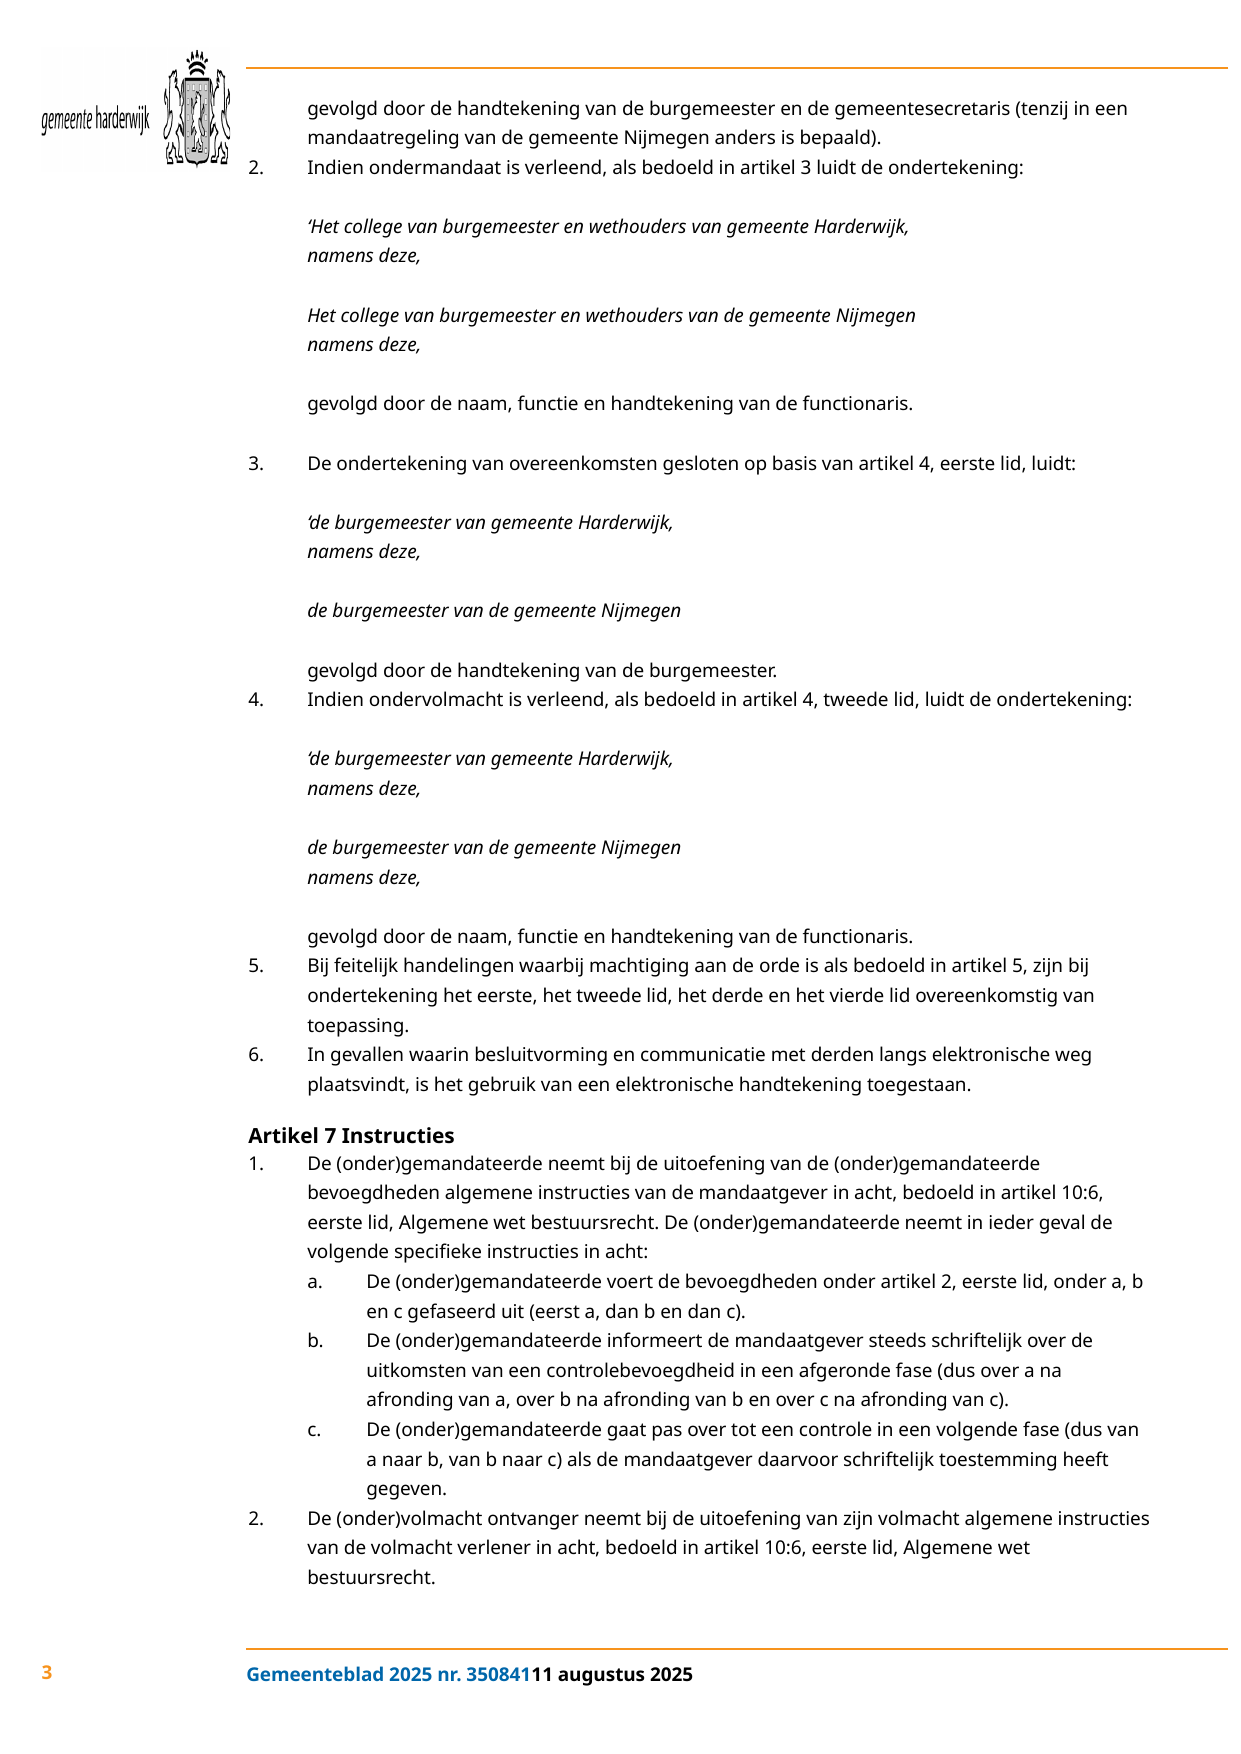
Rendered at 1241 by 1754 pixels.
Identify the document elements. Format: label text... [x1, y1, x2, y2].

list Bij feitelijk handelingen waarbij machtiging aan de orde is als bedoeld in artikel 5, zijn bij ondertekening het eerste, het tweede lid, het derde en het vierde lid overeenkomstig van toepassing. [248, 953, 1152, 1038]
list gevolgd door de naam, functie en handtekening van de functionaris. [248, 391, 1152, 416]
list De (onder)gemandateerde voert de bevoegdheden onder artikel 2, eerste lid, onder a, b en c gefaseerd uit (eerst a, dan b en dan c). [307, 1268, 1152, 1323]
list Indien ondermandaat is verleend, als bedoeld in artikel 3 luidt de ondertekening: [248, 154, 1152, 180]
list gevolgd door de naam, functie en handtekening van de functionaris. [248, 923, 1152, 949]
list De (onder)gemandateerde neemt bij de uitoefening van de (onder)gemandateerde bevoegdheden algemene instructies van de mandaatgever in acht, bedoeld in artikel 10:6, eerste lid, Algemene wet bestuursrecht. De (onder)gemandateerde neemt in ieder geval de volgende specifieke instructies in acht: [248, 1150, 1152, 1264]
text Artikel 7 Instructies [248, 1121, 1152, 1150]
list de burgemeester van de gemeente Nijmegen [248, 598, 1152, 623]
list ‘de burgemeester van gemeente Harderwijk, [248, 509, 1152, 535]
list namens deze, [248, 538, 1152, 564]
list Indien ondervolmacht is verleend, als bedoeld in artikel 4, tweede lid, luidt de ondertekening: [248, 686, 1152, 712]
list gevolgd door de handtekening van de burgemeester. [248, 657, 1152, 683]
list gevolgd door de handtekening van de burgemeester en de gemeentesecretaris (tenzij in een mandaatregeling van de gemeente Nijmegen anders is bepaald). [248, 95, 1152, 150]
list De ondertekening van overeenkomsten gesloten op basis van artikel 4, eerste lid, luidt: [248, 450, 1152, 476]
list Het college van burgemeester en wethouders van de gemeente Nijmegen [248, 302, 1152, 328]
list namens deze, [248, 243, 1152, 268]
list De (onder)volmacht ontvanger neemt bij de uitoefening van zijn volmacht algemene instructies van de volmacht verlener in acht, bedoeld in artikel 10:6, eerste lid, Algemene wet bestuursrecht. [248, 1505, 1152, 1590]
list namens deze, [248, 864, 1152, 890]
list De (onder)gemandateerde gaat pas over tot een controle in een volgende fase (dus van a naar b, van b naar c) als de mandaatgever daarvoor schriftelijk toestemming heeft gegeven. [307, 1416, 1152, 1501]
list ‘de burgemeester van gemeente Harderwijk, [248, 746, 1152, 771]
list namens deze, [248, 775, 1152, 801]
picture [41, 47, 231, 172]
list In gevallen waarin besluitvorming en communicatie met derden langs elektronische weg plaatsvindt, is het gebruik van een elektronische handtekening toegestaan. [248, 1041, 1152, 1097]
list de burgemeester van de gemeente Nijmegen [248, 834, 1152, 860]
list namens deze, [248, 331, 1152, 357]
list ‘Het college van burgemeester en wethouders van gemeente Harderwijk, [248, 213, 1152, 239]
list De (onder)gemandateerde informeert de mandaatgever steeds schriftelijk over de uitkomsten van een controlebevoegdheid in een afgeronde fase (dus over a na afronding van a, over b na afronding van b en over c na afronding van c). [307, 1327, 1152, 1412]
